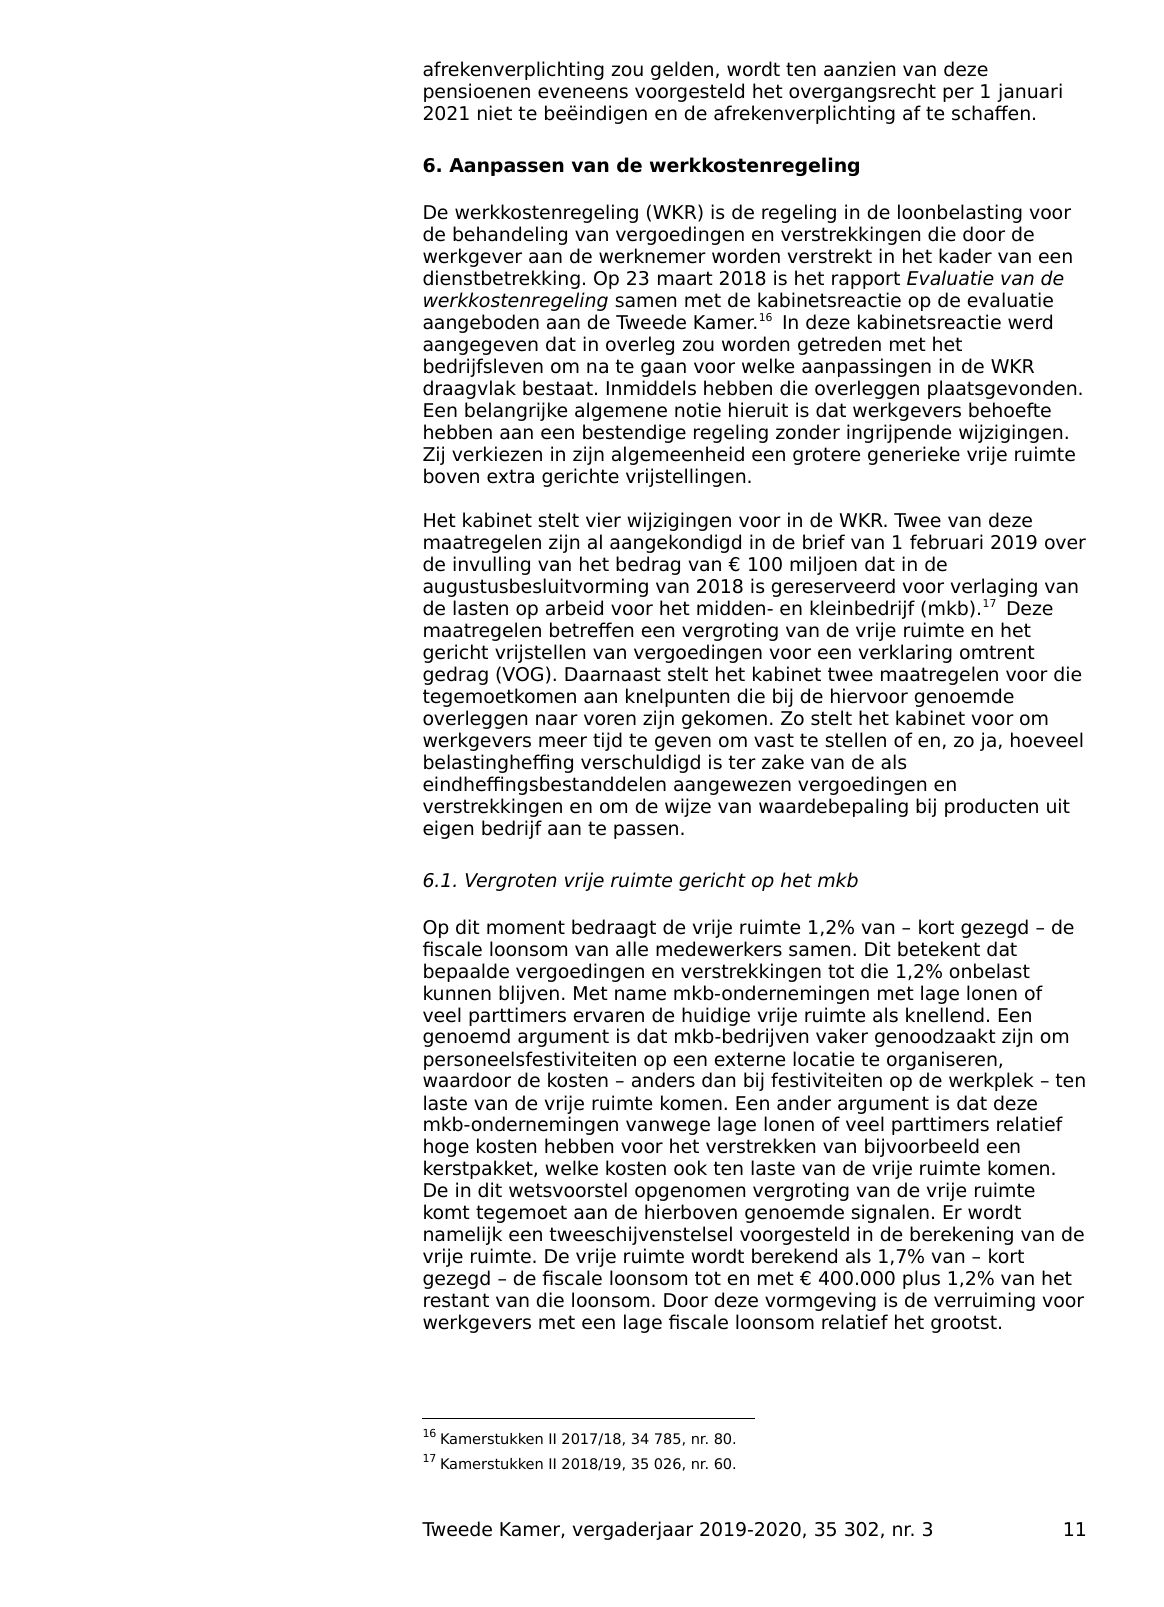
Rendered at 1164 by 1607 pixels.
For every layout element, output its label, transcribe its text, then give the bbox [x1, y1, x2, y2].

text De werkkostenregeling (WKR) is de regeling in de loonbelasting voor de behandeling van vergoedingen en verstrekkingen die door de werkgever aan de werknemer worden verstrekt in het kader van een dienstbetrekking. Op 23 maart 2018 is het rapport Evaluatie van de werkkostenregeling samen met de kabinetsreactie op de evaluatie aangeboden aan de Tweede Kamer. In deze kabinetsreactie werd aangegeven dat in overleg zou worden getreden met het bedrijfsleven om na te gaan voor welke aanpassingen in de WKR draagvlak bestaat. Inmiddels hebben die overleggen plaatsgevonden. Een belangrijke algemene notie hieruit is dat werkgevers behoefte hebben aan een bestendige regeling zonder ingrijpende wijzigingen. Zij verkiezen in zijn algemeenheid een grotere generieke vrije ruimte boven extra gerichte vrijstellingen. [422, 202, 1087, 488]
text afrekenverplichting zou gelden, wordt ten aanzien van deze pensioenen eveneens voorgesteld het overgangsrecht per 1 januari 2021 niet te beëindigen en de afrekenverplichting af te schaffen. [422, 59, 1087, 125]
subtitle 6. Aanpassen van de werkkostenregeling [422, 155, 1087, 177]
text Het kabinet stelt vier wijzigingen voor in de WKR. Twee van deze maatregelen zijn al aangekondigd in de brief van 1 februari 2019 over de invulling van het bedrag van € 100 miljoen dat in de augustusbesluitvorming van 2018 is gereserveerd voor verlaging van de lasten op arbeid voor het midden- en kleinbedrijf (mkb). Deze maatregelen betreffen een vergroting van de vrije ruimte en het gericht vrijstellen van vergoedingen voor een verklaring omtrent gedrag (VOG). Daarnaast stelt het kabinet twee maatregelen voor die tegemoetkomen aan knelpunten die bij de hiervoor genoemde overleggen naar voren zijn gekomen. Zo stelt het kabinet voor om werkgevers meer tijd te geven om vast te stellen of en, zo ja, hoeveel belastingheffing verschuldigd is ter zake van de als eindheffingsbestanddelen aangewezen vergoedingen en verstrekkingen en om de wijze van waardebepaling bij producten uit eigen bedrijf aan te passen. [422, 510, 1087, 839]
text Op dit moment bedraagt de vrije ruimte 1,2% van – kort gezegd – de fiscale loonsom van alle medewerkers samen. Dit betekent dat bepaalde vergoedingen en verstrekkingen tot die 1,2% onbelast kunnen blijven. Met name mkb-ondernemingen met lage lonen of veel parttimers ervaren de huidige vrije ruimte als knellend. Een genoemd argument is dat mkb-bedrijven vaker genoodzaakt zijn om personeelsfestiviteiten op een externe locatie te organiseren, waardoor de kosten – anders dan bij festiviteiten op de werkplek – ten laste van de vrije ruimte komen. Een ander argument is dat deze mkb-ondernemingen vanwege lage lonen of veel parttimers relatief hoge kosten hebben voor het verstrekken van bijvoorbeeld een kerstpakket, welke kosten ook ten laste van de vrije ruimte komen. De in dit wetsvoorstel opgenomen vergroting van de vrije ruimte komt tegemoet aan de hierboven genoemde signalen. Er wordt namelijk een tweeschijvenstelsel voorgesteld in de berekening van de vrije ruimte. De vrije ruimte wordt berekend als 1,7% van – kort gezegd – de fiscale loonsom tot en met € 400.000 plus 1,2% van het restant van die loonsom. Door deze vormgeving is de verruiming voor werkgevers met een lage fiscale loonsom relatief het grootst. [422, 917, 1087, 1334]
text Kamerstukken II 2018/19, 35 026, nr. 60. [422, 1452, 1087, 1474]
text Kamerstukken II 2017/18, 34 785, nr. 80. [422, 1427, 1087, 1449]
subtitle 6.1. Vergroten vrije ruimte gericht op het mkb [422, 869, 1087, 892]
